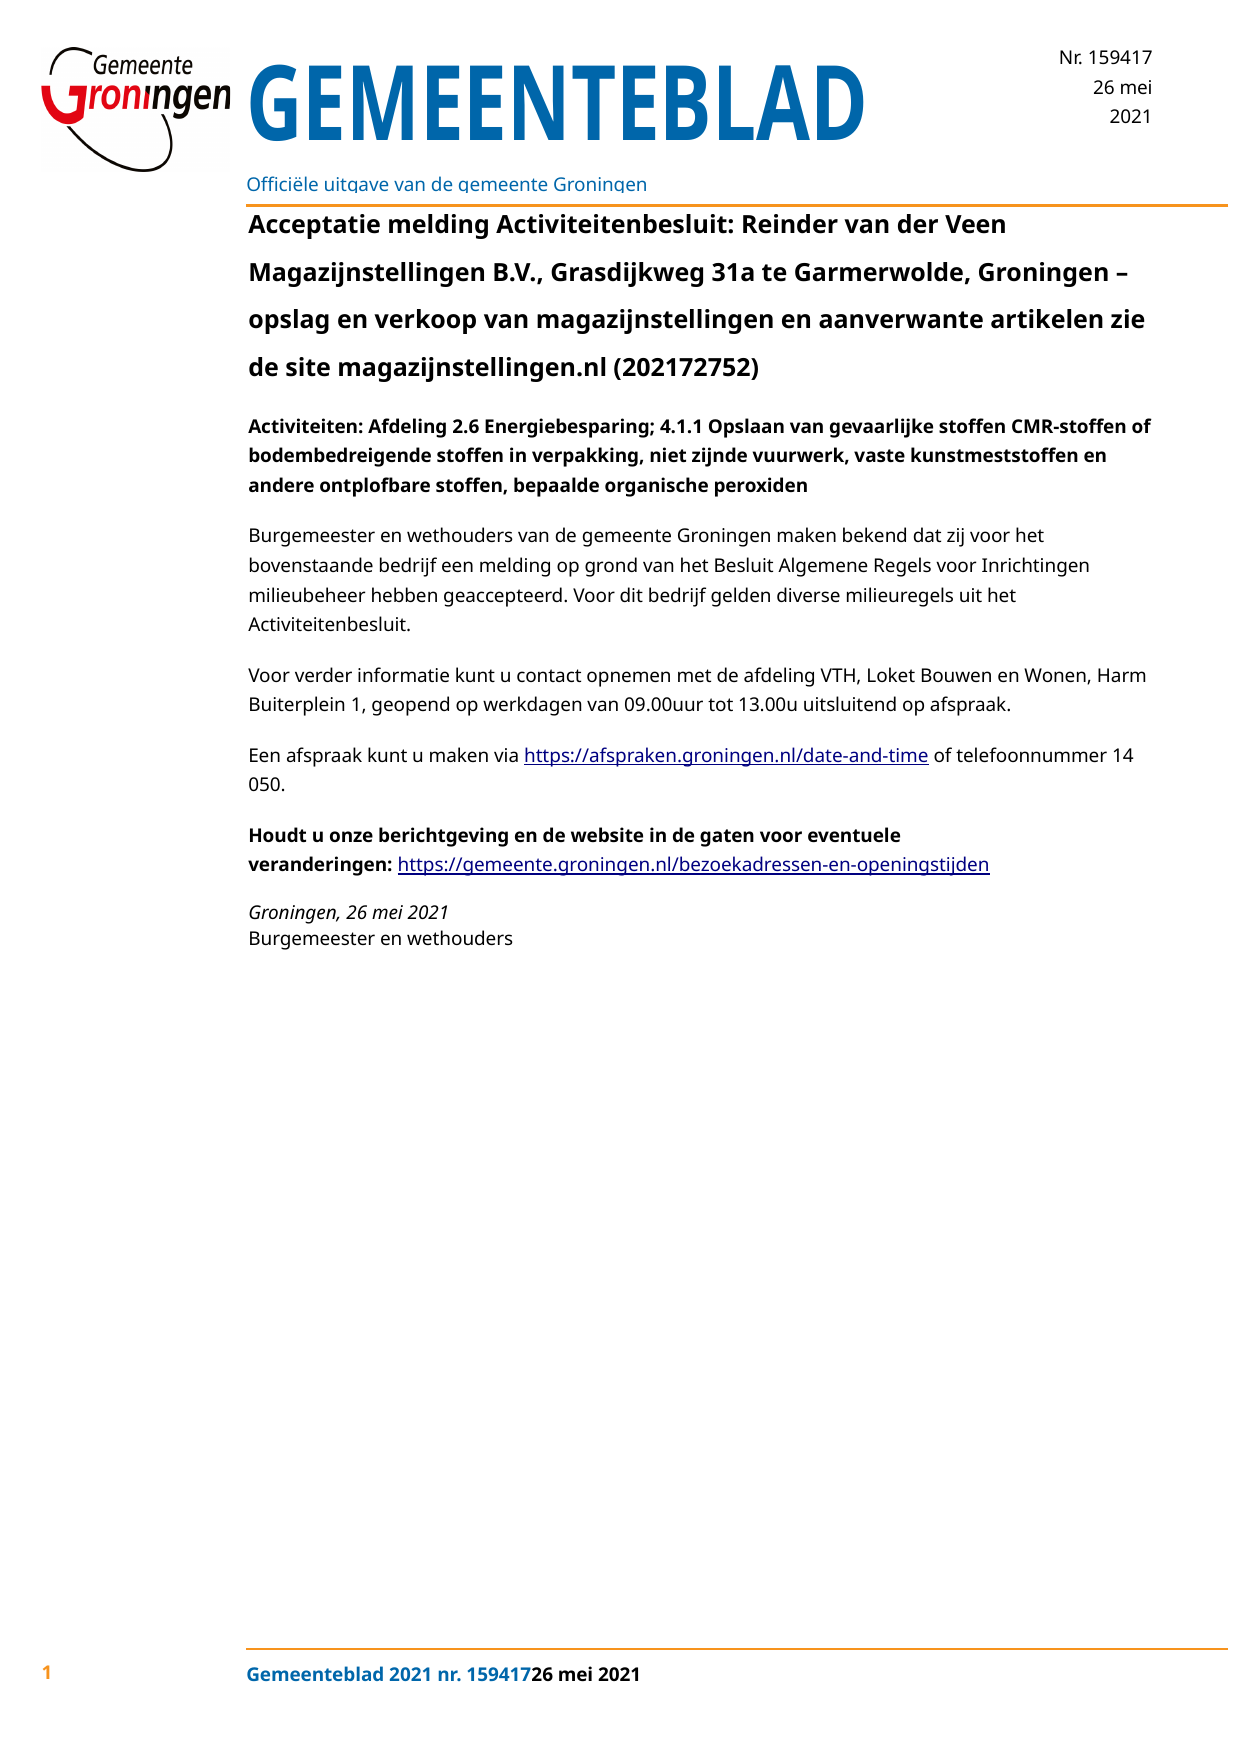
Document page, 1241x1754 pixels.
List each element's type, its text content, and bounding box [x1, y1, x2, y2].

text Burgemeester en wethouders [248, 925, 1152, 951]
text Activiteiten: Afdeling 2.6 Energiebesparing; 4.1.1 Opslaan van gevaarlijke stoffen CMR-stoffen of bodembedreigende stoffen in verpakking, niet zijnde vuurwerk, vaste kunstmeststoffen en andere ontplofbare stoffen, bepaalde organische peroxiden [248, 413, 1152, 498]
picture [41, 47, 231, 172]
text Burgemeester en wethouders van de gemeente Groningen maken bekend dat zij voor het bovenstaande bedrijf een melding op grond van het Besluit Algemene Regels voor Inrichtingen milieubeheer hebben geaccepteerd. Voor dit bedrijf gelden diverse milieuregels uit het Activiteitenbesluit. [248, 523, 1152, 637]
text Groningen, 26 mei 2021 [248, 899, 1152, 925]
text Acceptatie melding Activiteitenbesluit: Reinder van der Veen Magazijnstellingen B.V., Grasdijkweg 31a te Garmerwolde, Groningen – opslag en verkoop van magazijnstellingen en aanverwante artikelen zie de site magazijnstellingen.nl (202172752) [248, 207, 1152, 384]
text Een afspraak kunt u maken via https://afspraken.groningen.nl/date-and-time of telefoonnummer 14 050. [248, 742, 1152, 797]
text Houdt u onze berichtgeving en de website in de gaten voor eventuele veranderingen: https://gemeente.groningen.nl/bezoekadressen-en-openingstijden [248, 822, 1152, 877]
text Voor verder informatie kunt u contact opnemen met de afdeling VTH, Loket Bouwen en Wonen, Harm Buiterplein 1, geopend op werkdagen van 09.00uur tot 13.00u uitsluitend op afspraak. [248, 662, 1152, 717]
